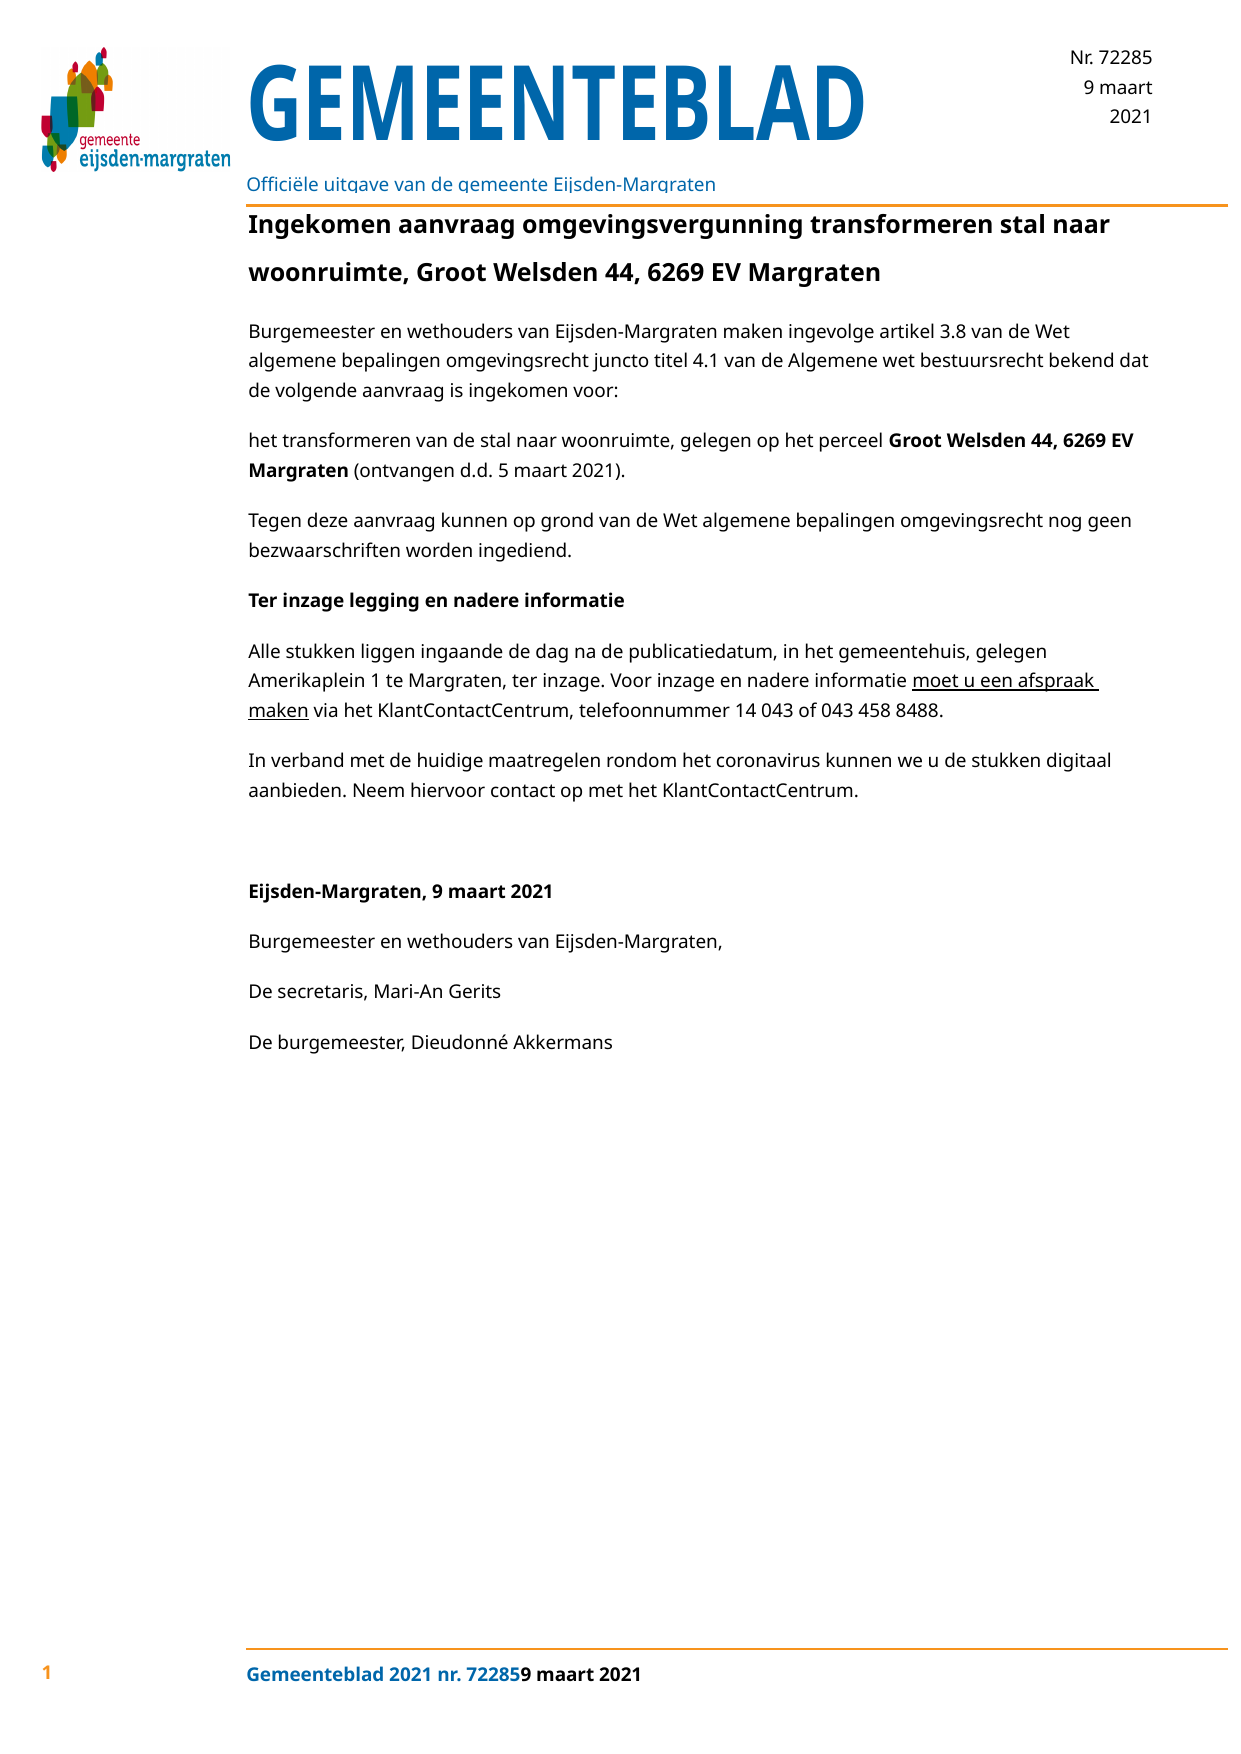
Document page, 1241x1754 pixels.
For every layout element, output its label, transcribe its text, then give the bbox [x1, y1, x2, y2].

text De secretaris, Mari-An Gerits [248, 979, 1152, 1004]
text Ingekomen aanvraag omgevingsvergunning transformeren stal naar woonruimte, Groot Welsden 44, 6269 EV Margraten [248, 207, 1152, 288]
text Eijsden-Margraten, 9 maart 2021 [248, 878, 1152, 904]
text De burgemeester, Dieudonné Akkermans [248, 1029, 1152, 1055]
text Tegen deze aanvraag kunnen op grond van de Wet algemene bepalingen omgevingsrecht nog geen bezwaarschriften worden ingediend. [248, 507, 1152, 563]
text Burgemeester en wethouders van Eijsden-Margraten, [248, 928, 1152, 954]
text Burgemeester en wethouders van Eijsden-Margraten maken ingevolge artikel 3.8 van de Wet algemene bepalingen omgevingsrecht juncto titel 4.1 van de Algemene wet bestuursrecht bekend dat de volgende aanvraag is ingekomen voor: [248, 318, 1152, 403]
text het transformeren van de stal naar woonruimte, gelegen op het perceel Groot Welsden 44, 6269 EV Margraten (ontvangen d.d. 5 maart 2021). [248, 427, 1152, 483]
text Ter inzage legging en nadere informatie [248, 587, 1152, 613]
picture [41, 47, 231, 172]
text In verband met de huidige maatregelen rondom het coronavirus kunnen we u de stukken digitaal aanbieden. Neem hiervoor contact op met het KlantContactCentrum. [248, 747, 1152, 803]
text Alle stukken liggen ingaande de dag na de publicatiedatum, in het gemeentehuis, gelegen Amerikaplein 1 te Margraten, ter inzage. Voor inzage en nadere informatie moet u een afspraak maken via het KlantContactCentrum, telefoonnummer 14 043 of 043 458 8488. [248, 638, 1152, 723]
